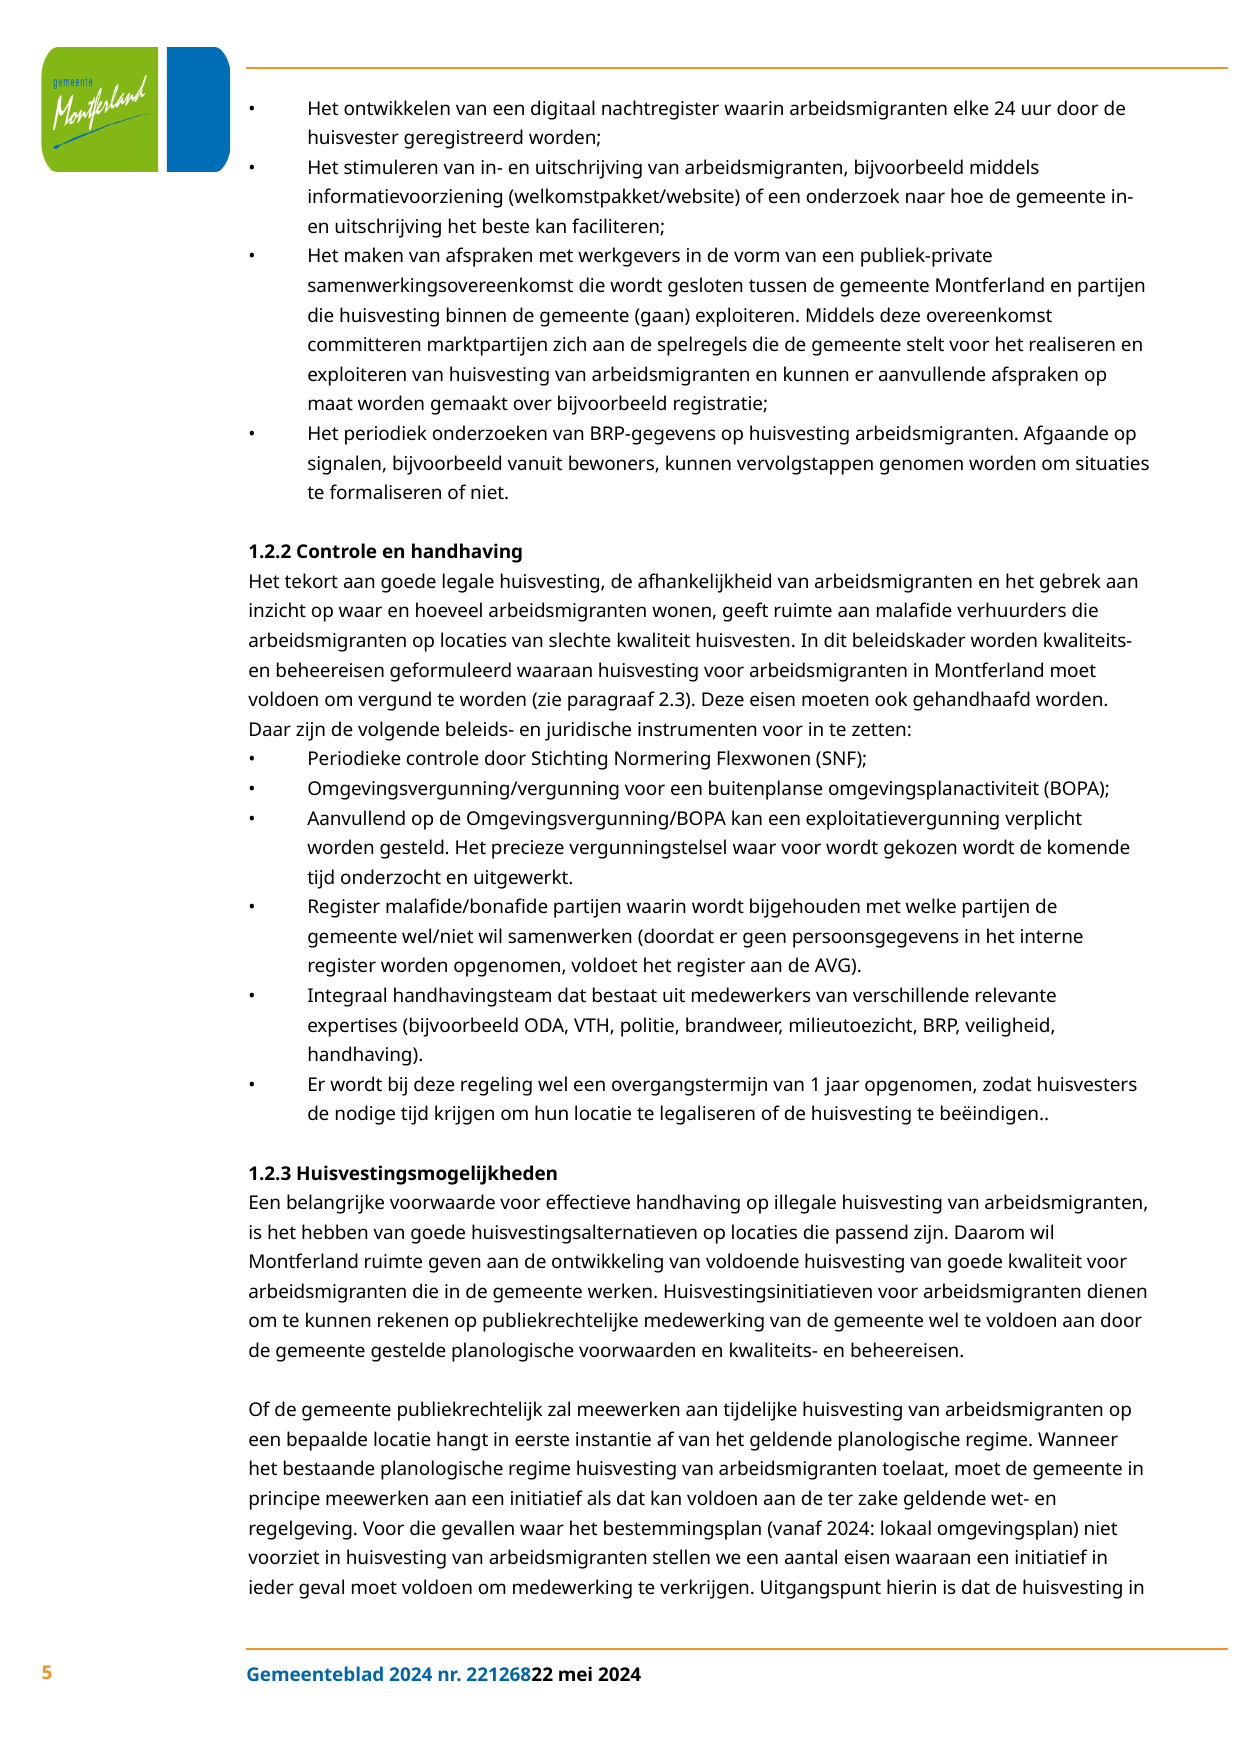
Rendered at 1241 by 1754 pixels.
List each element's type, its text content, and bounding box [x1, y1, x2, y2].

list Omgevingsvergunning/vergunning voor een buitenplanse omgevingsplanactiviteit (BOPA); [248, 775, 1152, 801]
list Periodieke controle door Stichting Normering Flexwonen (SNF); [248, 746, 1152, 771]
list Het periodiek onderzoeken van BRP-gegevens op huisvesting arbeidsmigranten. Afgaande op signalen, bijvoorbeeld vanuit bewoners, kunnen vervolgstappen genomen worden om situaties te formaliseren of niet. [248, 420, 1152, 505]
list Het stimuleren van in- en uitschrijving van arbeidsmigranten, bijvoorbeeld middels informatievoorziening (welkomstpakket/website) of een onderzoek naar hoe de gemeente in- en uitschrijving het beste kan faciliteren; [248, 154, 1152, 239]
text Het tekort aan goede legale huisvesting, de afhankelijkheid van arbeidsmigranten en het gebrek aan inzicht op waar en hoeveel arbeidsmigranten wonen, geeft ruimte aan malafide verhuurders die arbeidsmigranten op locaties van slechte kwaliteit huisvesten. In dit beleidskader worden kwaliteits- en beheereisen geformuleerd waaraan huisvesting voor arbeidsmigranten in Montferland moet voldoen om vergund te worden (zie paragraaf 2.3). Deze eisen moeten ook gehandhaafd worden. Daar zijn de volgende beleids- en juridische instrumenten voor in te zetten: [248, 568, 1152, 742]
list Aanvullend op de Omgevingsvergunning/BOPA kan een exploitatievergunning verplicht worden gesteld. Het precieze vergunningstelsel waar voor wordt gekozen wordt de komende tijd onderzocht en uitgewerkt. [248, 805, 1152, 890]
list Register malafide/bonafide partijen waarin wordt bijgehouden met welke partijen de gemeente wel/niet wil samenwerken (doordat er geen persoonsgegevens in het interne register worden opgenomen, voldoet het register aan de AVG). [248, 893, 1152, 978]
list Integraal handhavingsteam dat bestaat uit medewerkers van verschillende relevante expertises (bijvoorbeeld ODA, VTH, politie, brandweer, milieutoezicht, BRP, veiligheid, handhaving). [248, 982, 1152, 1067]
text 1.2.2 Controle en handhaving [248, 538, 1152, 564]
text Of de gemeente publiekrechtelijk zal meewerken aan tijdelijke huisvesting van arbeidsmigranten op een bepaalde locatie hangt in eerste instantie af van het geldende planologische regime. Wanneer het bestaande planologische regime huisvesting van arbeidsmigranten toelaat, moet de gemeente in principe meewerken aan een initiatief als dat kan voldoen aan de ter zake geldende wet- en regelgeving. Voor die gevallen waar het bestemmingsplan (vanaf 2024: lokaal omgevingsplan) niet voorziet in huisvesting van arbeidsmigranten stellen we een aantal eisen waaraan een initiatief in ieder geval moet voldoen om medewerking te verkrijgen. Uitgangspunt hierin is dat de huisvesting in [248, 1396, 1152, 1600]
list Het ontwikkelen van een digitaal nachtregister waarin arbeidsmigranten elke 24 uur door de huisvester geregistreerd worden; [248, 95, 1152, 150]
list Er wordt bij deze regeling wel een overgangstermijn van 1 jaar opgenomen, zodat huisvesters de nodige tijd krijgen om hun locatie te legaliseren of de huisvesting te beëindigen.. [248, 1071, 1152, 1126]
text Een belangrijke voorwaarde voor effectieve handhaving op illegale huisvesting van arbeidsmigranten, is het hebben van goede huisvestingsalternatieven op locaties die passend zijn. Daarom wil Montferland ruimte geven aan de ontwikkeling van voldoende huisvesting van goede kwaliteit voor arbeidsmigranten die in de gemeente werken. Huisvestingsinitiatieven voor arbeidsmigranten dienen om te kunnen rekenen op publiekrechtelijke medewerking van de gemeente wel te voldoen aan door de gemeente gestelde planologische voorwaarden en kwaliteits- en beheereisen. [248, 1189, 1152, 1363]
picture [41, 47, 231, 172]
list Het maken van afspraken met werkgevers in de vorm van een publiek-private samenwerkingsovereenkomst die wordt gesloten tussen de gemeente Montferland en partijen die huisvesting binnen de gemeente (gaan) exploiteren. Middels deze overeenkomst committeren marktpartijen zich aan de spelregels die de gemeente stelt voor het realiseren en exploiteren van huisvesting van arbeidsmigranten en kunnen er aanvullende afspraken op maat worden gemaakt over bijvoorbeeld registratie; [248, 243, 1152, 416]
text 1.2.3 Huisvestingsmogelijkheden [248, 1160, 1152, 1186]
